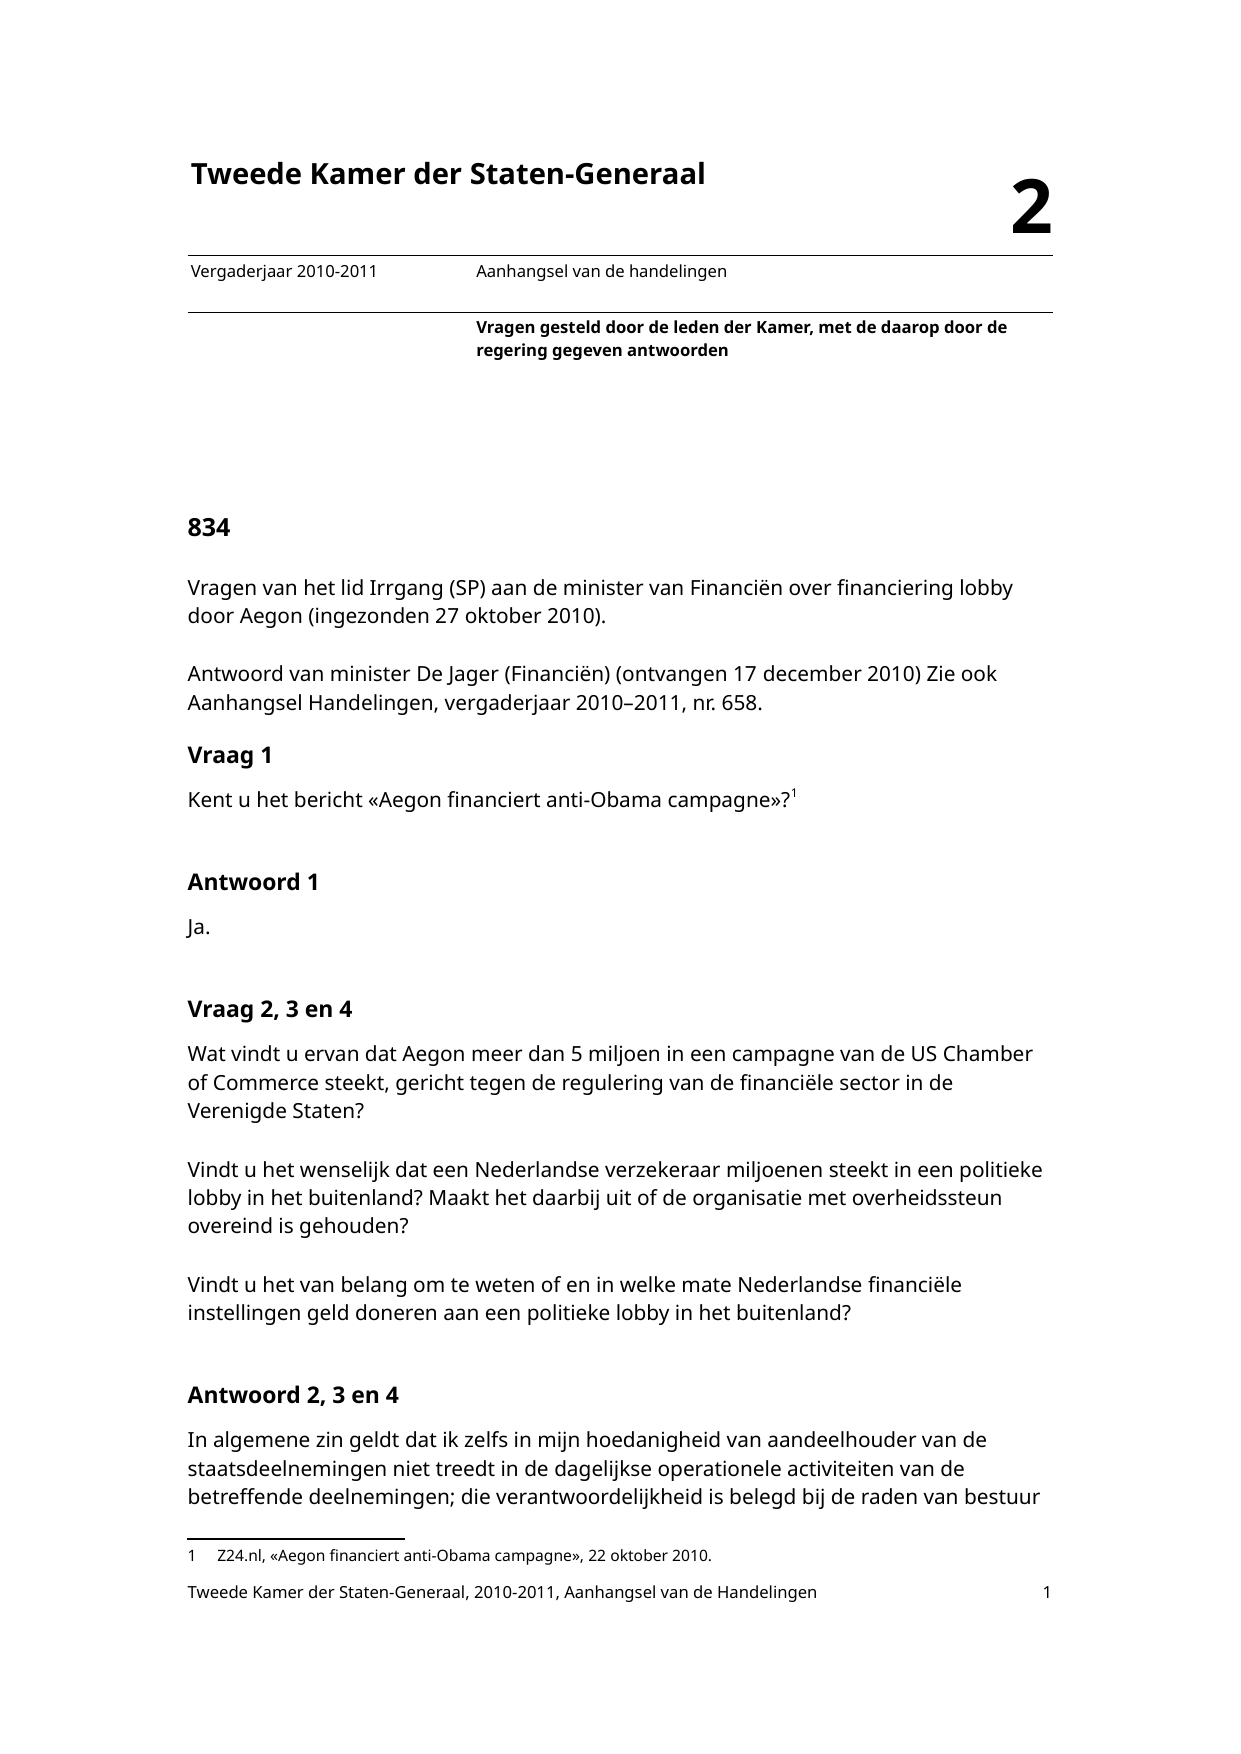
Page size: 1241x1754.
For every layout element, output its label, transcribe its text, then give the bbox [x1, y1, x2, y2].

table_cell [188, 313, 473, 361]
subtitle Antwoord 2, 3 en 4 [187, 1379, 1053, 1411]
subtitle Vraag 1 [187, 739, 1053, 770]
text Vragen van het lid Irrgang (SP) aan de minister van Financiën over financiering lobby door Aegon (ingezonden 27 oktober 2010). [187, 573, 1053, 630]
text 834 [187, 509, 1053, 543]
text In algemene zin geldt dat ik zelfs in mijn hoedanigheid van aandeelhouder van de staatsdeelnemingen niet treedt in de dagelijkse operationele activiteiten van de betreffende deelnemingen; die verantwoordelijkheid is belegd bij de raden van bestuur [187, 1426, 1053, 1511]
text Kent u het bericht «Aegon financiert anti-Obama campagne»? [187, 785, 1053, 813]
table_cell Aanhangsel van de handelingen [473, 256, 1053, 312]
text Vindt u het van belang om te weten of en in welke mate Nederlandse financiële instellingen geld doneren aan een politieke lobby in het buitenland? [187, 1270, 1053, 1327]
table_cell Vragen gesteld door de leden der Kamer, met de daarop door de regering gegeven antwoorden [473, 313, 1053, 361]
subtitle Vraag 2, 3 en 4 [187, 993, 1053, 1024]
text Wat vindt u ervan dat Aegon meer dan 5 miljoen in een campagne van de US Chamber of Commerce steekt, gericht tegen de regulering van de financiële sector in de Verenigde Staten? [187, 1039, 1053, 1125]
subtitle Antwoord 1 [187, 866, 1053, 897]
table_header Tweede Kamer der Staten-Generaal [188, 150, 879, 255]
text Vindt u het wenselijk dat een Nederlandse verzekeraar miljoenen steekt in een politieke lobby in het buitenland? Maakt het daarbij uit of de organisatie met overheidssteun overeind is gehouden? [187, 1155, 1053, 1240]
table_cell Vergaderjaar 2010-2011 [188, 256, 473, 312]
table_header 2 [880, 150, 1053, 255]
text Z24.nl, «Aegon financiert anti-Obama campagne», 22 oktober 2010. [187, 1538, 1053, 1566]
text Ja. [187, 912, 1053, 941]
text Antwoord van minister De Jager (Financiën) (ontvangen 17 december 2010) Zie ook Aanhangsel Handelingen, vergaderjaar 2010–2011, nr. 658. [187, 659, 1053, 716]
